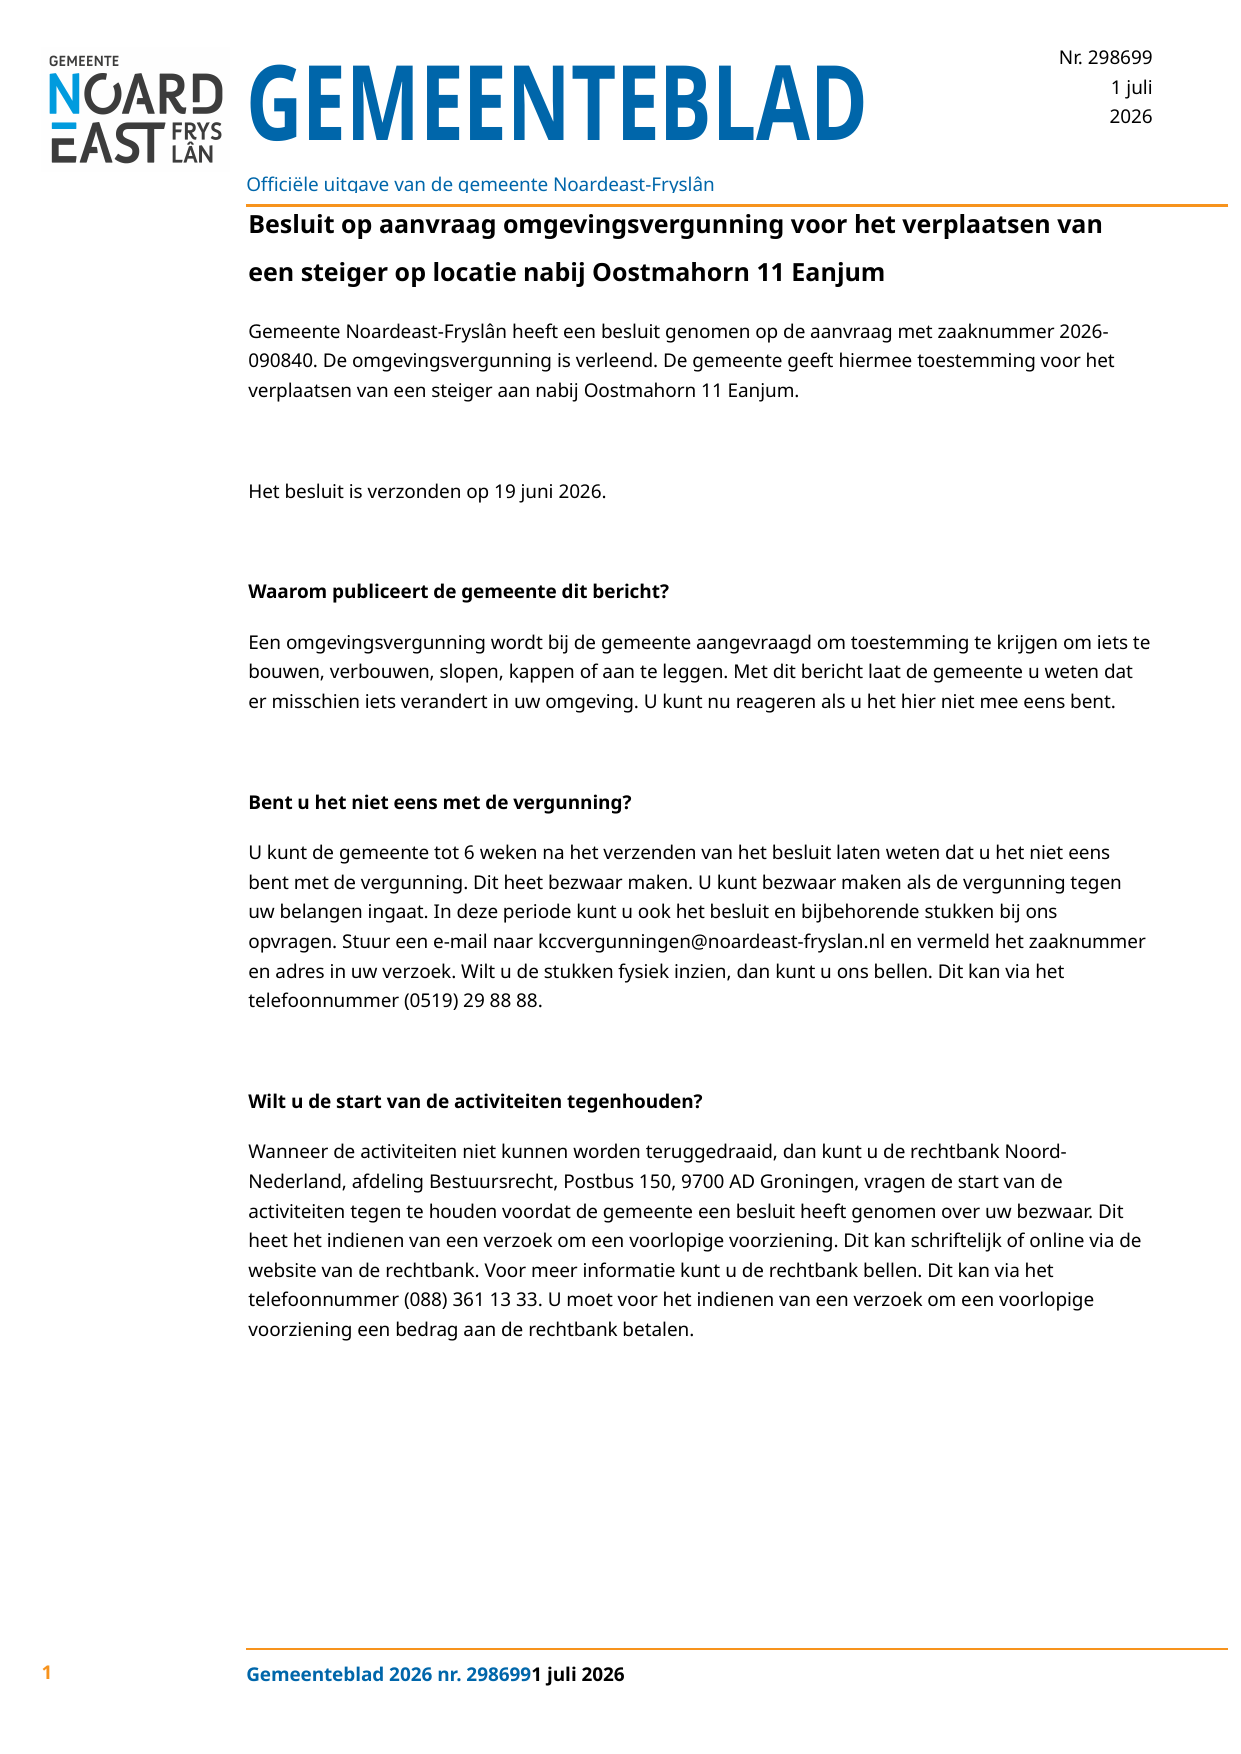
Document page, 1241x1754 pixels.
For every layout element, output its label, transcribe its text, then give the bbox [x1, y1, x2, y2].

text Besluit op aanvraag omgevingsvergunning voor het verplaatsen van een steiger op locatie nabij Oostmahorn 11 Eanjum [248, 207, 1152, 288]
text Wilt u de start van de activiteiten tegenhouden? [248, 1088, 1152, 1114]
text U kunt de gemeente tot 6 weken na het verzenden van het besluit laten weten dat u het niet eens bent met de vergunning. Dit heet bezwaar maken. U kunt bezwaar maken als de vergunning tegen uw belangen ingaat. In deze periode kunt u ook het besluit en bijbehorende stukken bij ons opvragen. Stuur een e-mail naar kccvergunningen@noardeast-fryslan.nl en vermeld het zaaknummer en adres in uw verzoek. Wilt u de stukken fysiek inzien, dan kunt u ons bellen. Dit kan via het telefoonnummer (0519) 29 88 88. [248, 839, 1152, 1013]
text Gemeente Noardeast-Fryslân heeft een besluit genomen op de aanvraag met zaaknummer 2026-090840. De omgevingsvergunning is verleend. De gemeente geeft hiermee toestemming voor het verplaatsen van een steiger aan nabij Oostmahorn 11 Eanjum. [248, 318, 1152, 403]
text Waarom publiceert de gemeente dit bericht? [248, 579, 1152, 604]
text Het besluit is verzonden op 19 juni 2026. [248, 478, 1152, 504]
text Een omgevingsvergunning wordt bij de gemeente aangevraagd om toestemming te krijgen om iets te bouwen, verbouwen, slopen, kappen of aan te leggen. Met dit bericht laat de gemeente u weten dat er misschien iets verandert in uw omgeving. U kunt nu reageren als u het hier niet mee eens bent. [248, 629, 1152, 714]
text Wanneer de activiteiten niet kunnen worden teruggedraaid, dan kunt u de rechtbank Noord-Nederland, afdeling Bestuursrecht, Postbus 150, 9700 AD Groningen, vragen de start van de activiteiten tegen te houden voordat de gemeente een besluit heeft genomen over uw bezwaar. Dit heet het indienen van een verzoek om een voorlopige voorziening. Dit kan schriftelijk of online via de website van de rechtbank. Voor meer informatie kunt u de rechtbank bellen. Dit kan via het telefoonnummer (088) 361 13 33. U moet voor het indienen van een verzoek om een voorlopige voorziening een bedrag aan de rechtbank betalen. [248, 1139, 1152, 1342]
picture [41, 47, 231, 172]
text Bent u het niet eens met de vergunning? [248, 789, 1152, 815]
